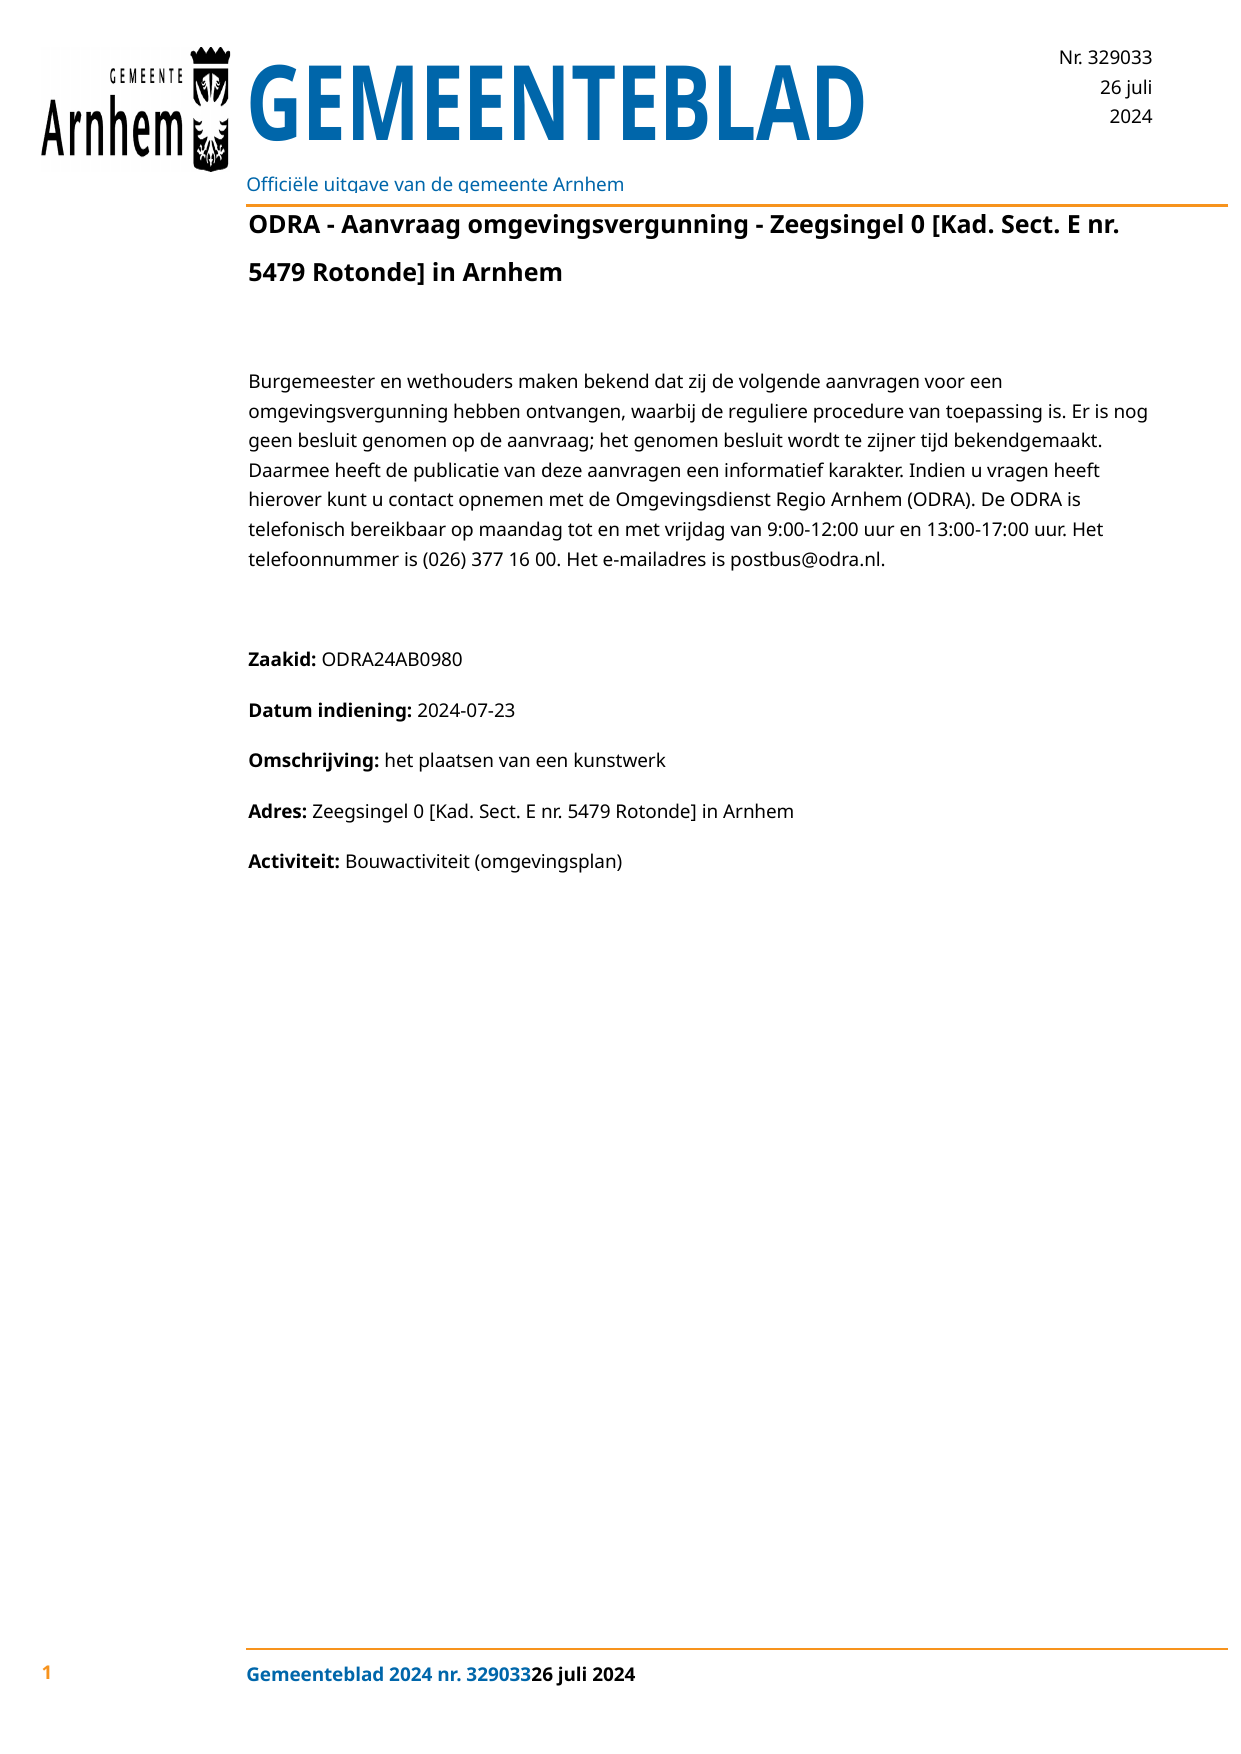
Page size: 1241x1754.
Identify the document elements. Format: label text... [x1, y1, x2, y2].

text Omschrijving: het plaatsen van een kunstwerk [248, 747, 1152, 773]
text Adres: Zeegsingel 0 [Kad. Sect. E nr. 5479 Rotonde] in Arnhem [248, 798, 1152, 824]
text ODRA - Aanvraag omgevingsvergunning - Zeegsingel 0 [Kad. Sect. E nr. 5479 Rotonde] in Arnhem [248, 207, 1152, 288]
text Activiteit: Bouwactiviteit (omgevingsplan) [248, 848, 1152, 874]
text Datum indiening: 2024-07-23 [248, 697, 1152, 723]
text Burgemeester en wethouders maken bekend dat zij de volgende aanvragen voor een omgevingsvergunning hebben ontvangen, waarbij de reguliere procedure van toepassing is. Er is nog geen besluit genomen op de aanvraag; het genomen besluit wordt te zijner tijd bekendgemaakt. Daarmee heeft de publicatie van deze aanvragen een informatief karakter. Indien u vragen heeft hierover kunt u contact opnemen met de Omgevingsdienst Regio Arnhem (ODRA). De ODRA is telefonisch bereikbaar op maandag tot en met vrijdag van 9:00-12:00 uur en 13:00-17:00 uur. Het telefoonnummer is (026) 377 16 00. Het e-mailadres is postbus@odra.nl. [248, 368, 1152, 572]
picture [41, 47, 231, 172]
text Zaakid: ODRA24AB0980 [248, 647, 1152, 672]
